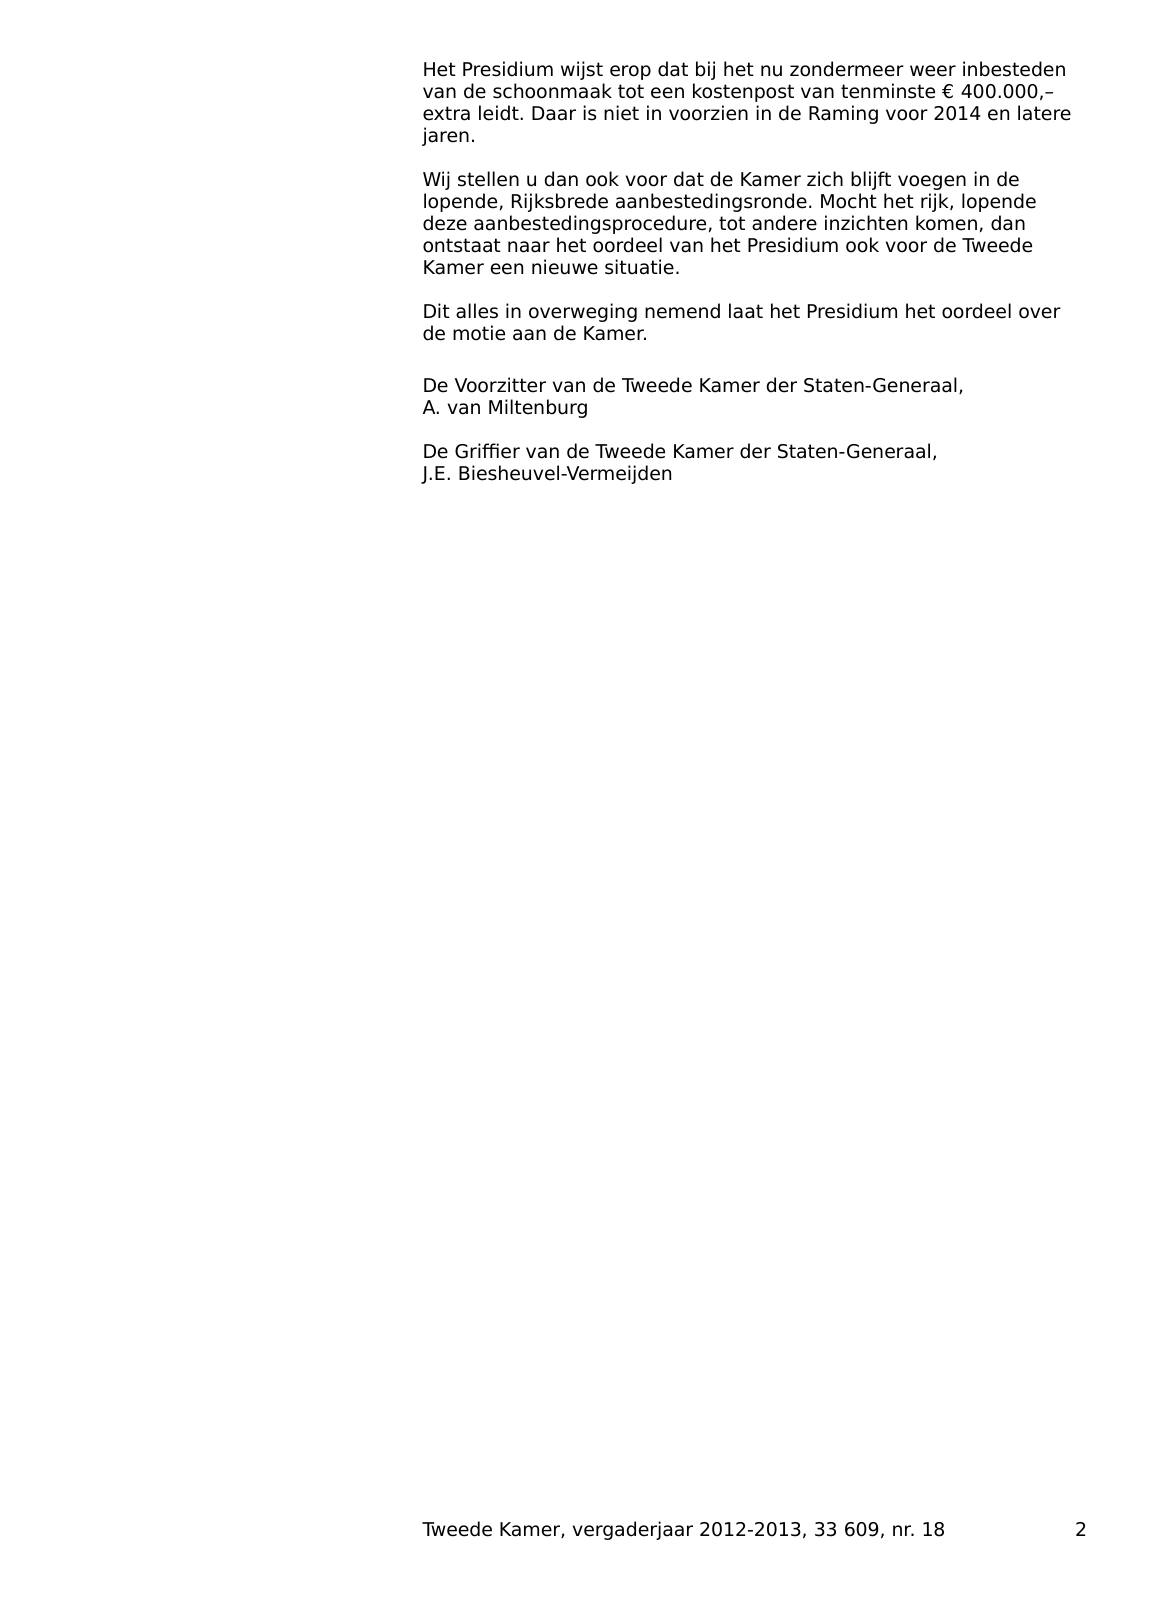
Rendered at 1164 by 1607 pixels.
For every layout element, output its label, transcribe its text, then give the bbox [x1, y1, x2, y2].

text Het Presidium wijst erop dat bij het nu zondermeer weer inbesteden van de schoonmaak tot een kostenpost van tenminste € 400.000,– extra leidt. Daar is niet in voorzien in de Raming voor 2014 en latere jaren. [422, 59, 1087, 147]
text De Voorzitter van de Tweede Kamer der Staten-Generaal, A. van Miltenburg [422, 375, 1087, 419]
text De Griffier van de Tweede Kamer der Staten-Generaal, J.E. Biesheuvel-Vermeijden [422, 441, 1087, 485]
text Dit alles in overweging nemend laat het Presidium het oordeel over de motie aan de Kamer. [422, 301, 1087, 345]
text Wij stellen u dan ook voor dat de Kamer zich blijft voegen in de lopende, Rijksbrede aanbestedingsronde. Mocht het rijk, lopende deze aanbestedingsprocedure, tot andere inzichten komen, dan ontstaat naar het oordeel van het Presidium ook voor de Tweede Kamer een nieuwe situatie. [422, 169, 1087, 279]
